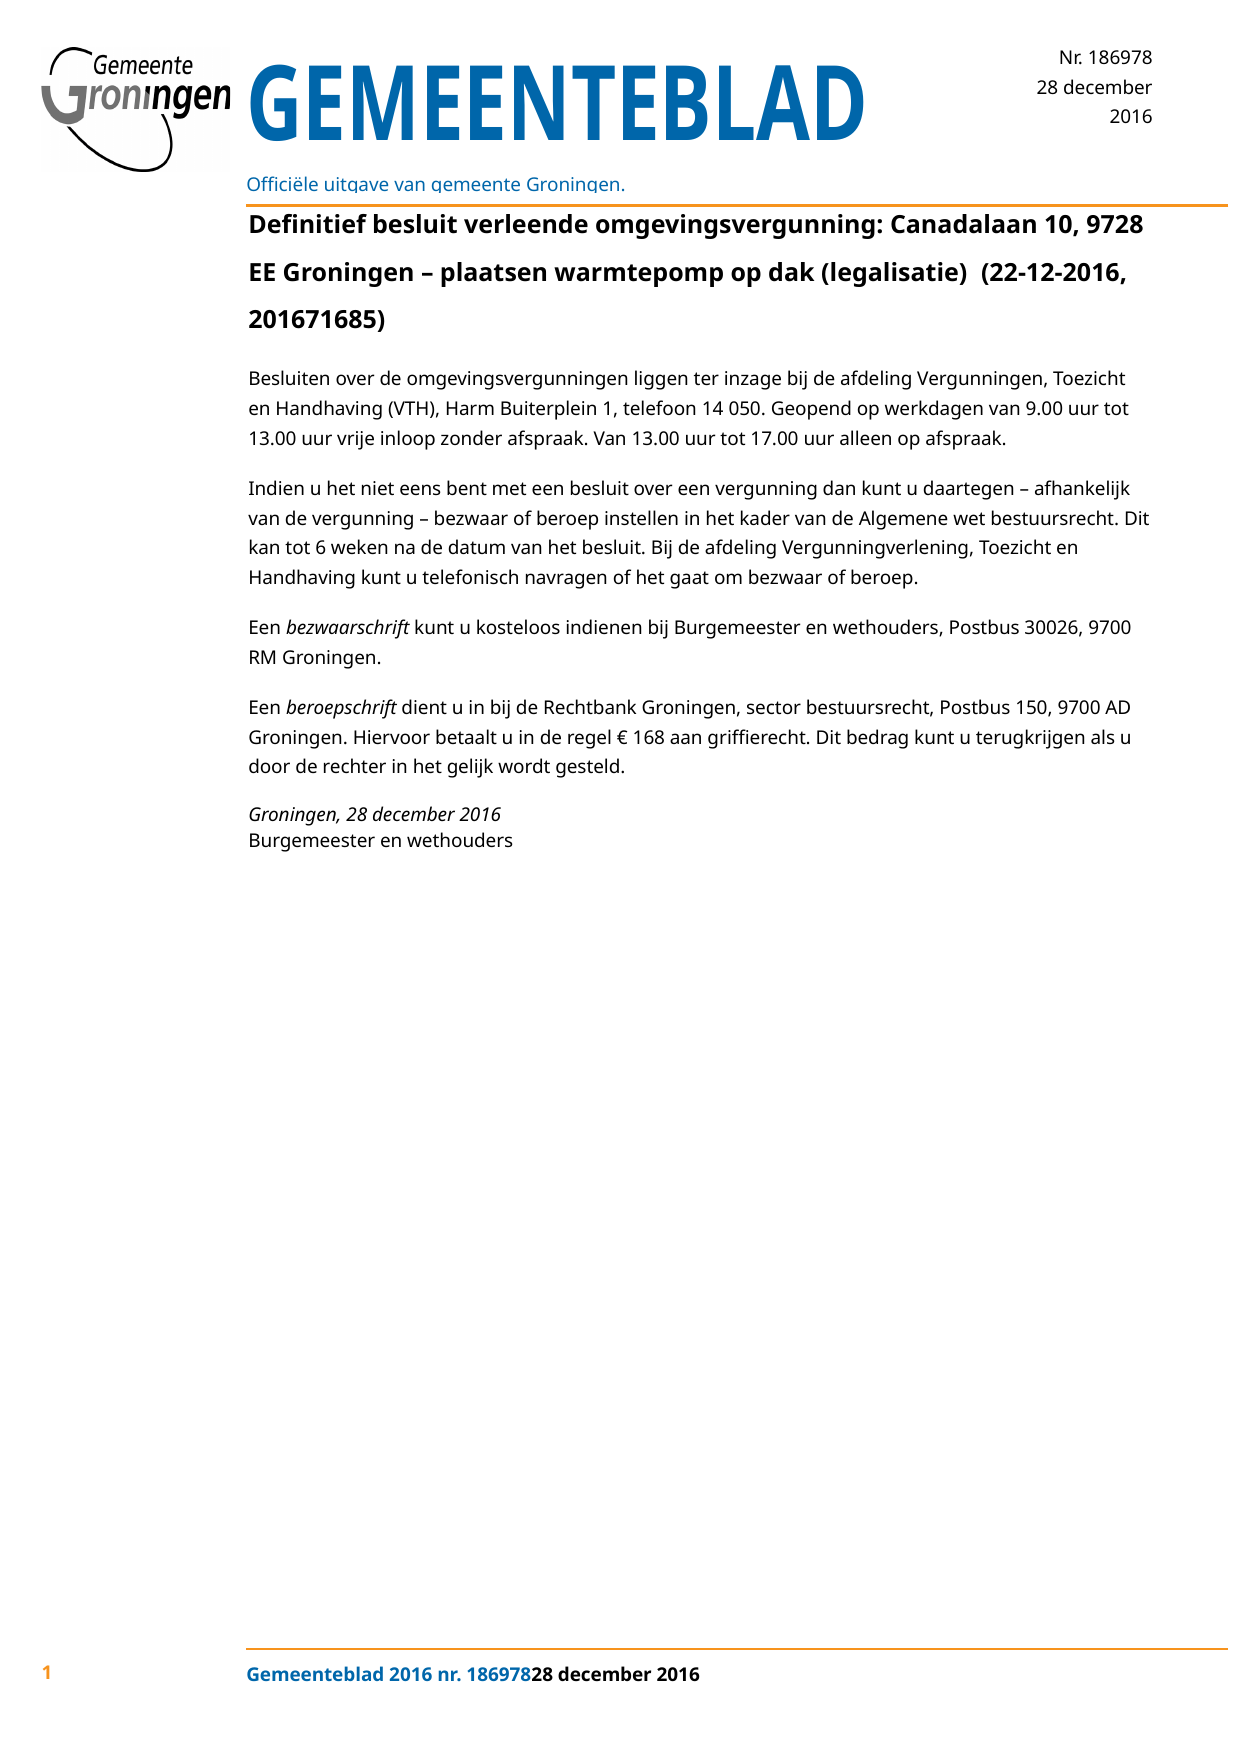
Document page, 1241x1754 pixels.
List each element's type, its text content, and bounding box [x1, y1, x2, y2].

text Burgemeester en wethouders [248, 827, 1152, 853]
picture [41, 47, 231, 172]
text Een bezwaarschrift kunt u kosteloos indienen bij Burgemeester en wethouders, Postbus 30026, 9700 RM Groningen. [248, 614, 1152, 669]
text Groningen, 28 december 2016 [248, 801, 1152, 827]
text Indien u het niet eens bent met een besluit over een vergunning dan kunt u daartegen – afhankelijk van de vergunning – bezwaar of beroep instellen in het kader van de Algemene wet bestuursrecht. Dit kan tot 6 weken na de datum van het besluit. Bij de afdeling Vergunningverlening, Toezicht en Handhaving kunt u telefonisch navragen of het gaat om bezwaar of beroep. [248, 475, 1152, 589]
text Een beroepschrift dient u in bij de Rechtbank Groningen, sector bestuursrecht, Postbus 150, 9700 AD Groningen. Hiervoor betaalt u in de regel € 168 aan griffierecht. Dit bedrag kunt u terugkrijgen als u door de rechter in het gelijk wordt gesteld. [248, 694, 1152, 779]
text Besluiten over de omgevingsvergunningen liggen ter inzage bij de afdeling Vergunningen, Toezicht en Handhaving (VTH), Harm Buiterplein 1, telefoon 14 050. Geopend op werkdagen van 9.00 uur tot 13.00 uur vrije inloop zonder afspraak. Van 13.00 uur tot 17.00 uur alleen op afspraak. [248, 366, 1152, 450]
text Definitief besluit verleende omgevingsvergunning: Canadalaan 10, 9728 EE Groningen – plaatsen warmtepomp op dak (legalisatie) (22-12-2016, 201671685) [248, 207, 1152, 336]
